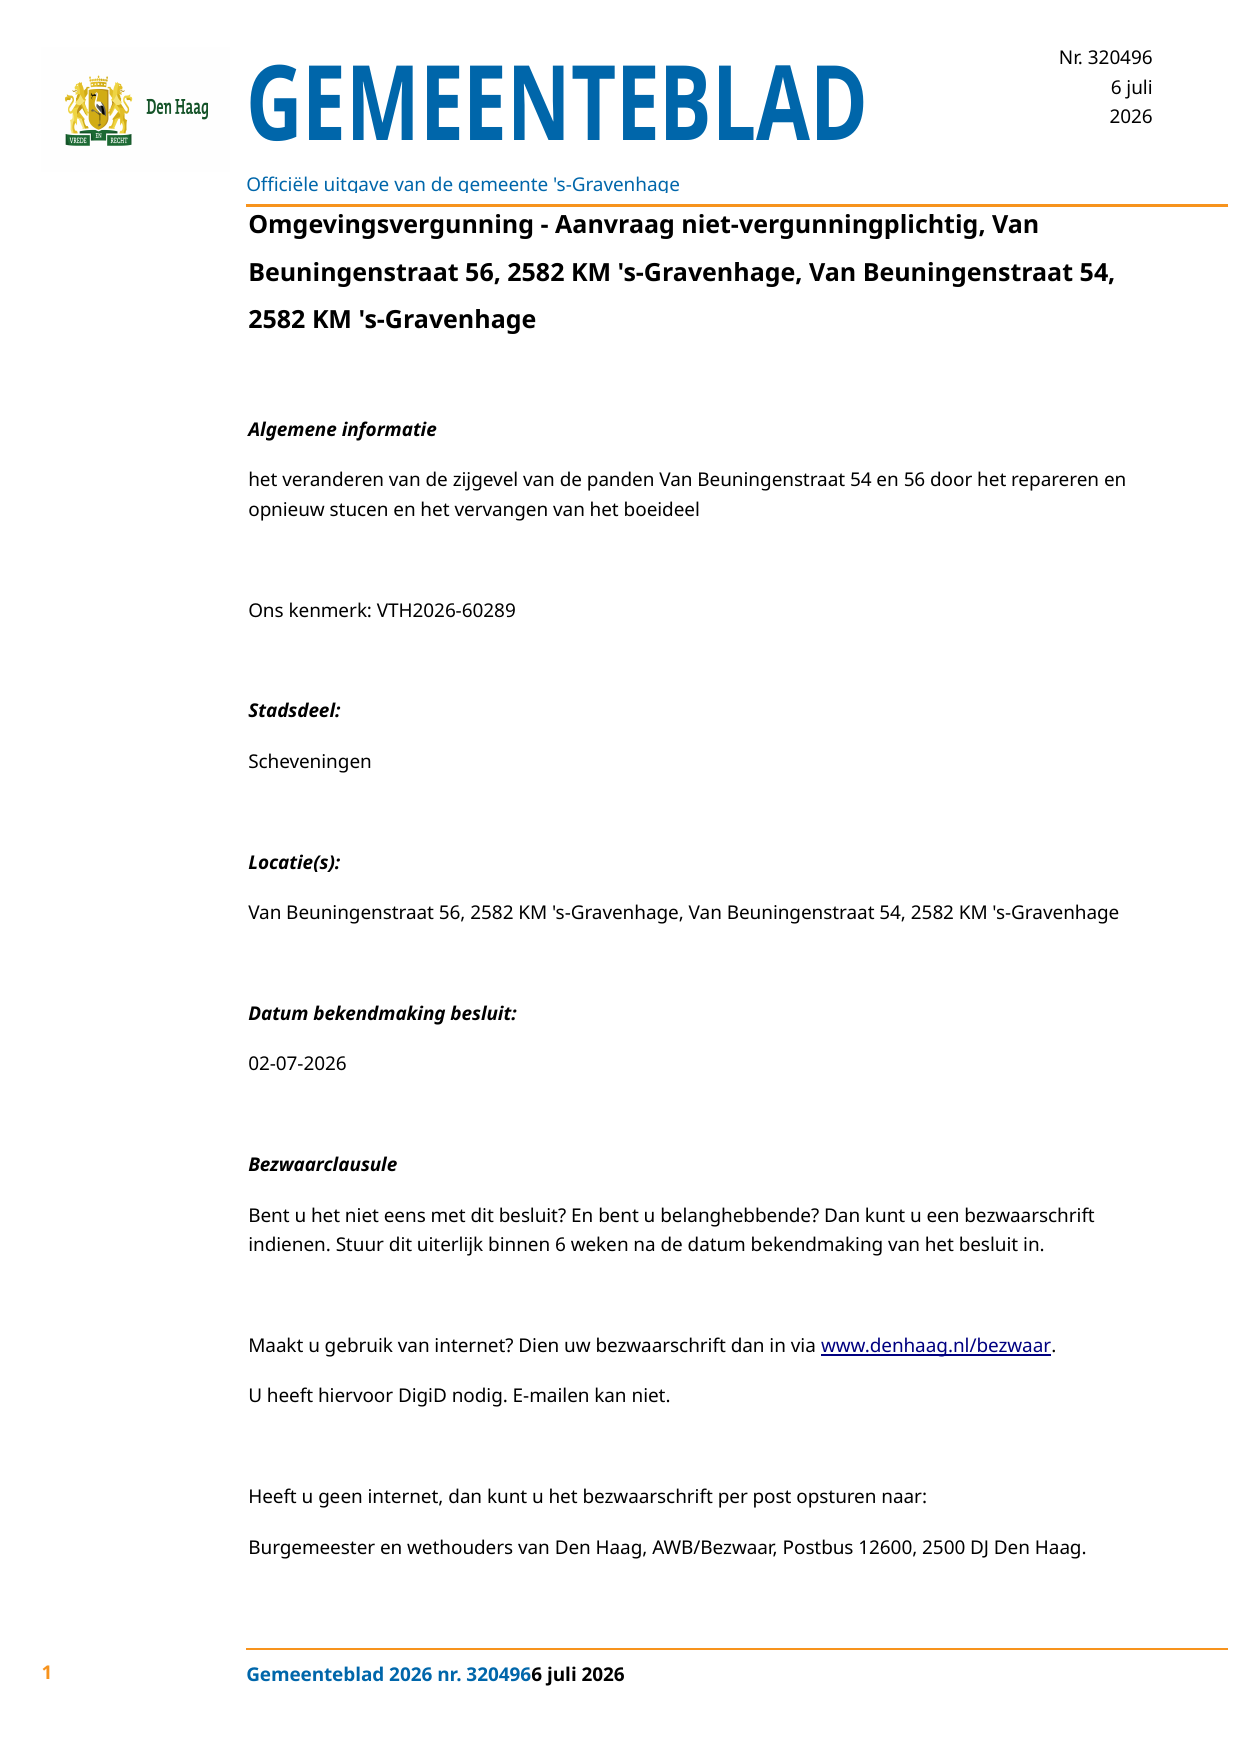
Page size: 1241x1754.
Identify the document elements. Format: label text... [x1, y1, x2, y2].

text Omgevingsvergunning - Aanvraag niet-vergunningplichtig, Van Beuningenstraat 56, 2582 KM 's-Gravenhage, Van Beuningenstraat 54, 2582 KM 's-Gravenhage [248, 207, 1152, 336]
text Maakt u gebruik van internet? Dien uw bezwaarschrift dan in via www.denhaag.nl/bezwaar. [248, 1332, 1152, 1358]
text Van Beuningenstraat 56, 2582 KM 's-Gravenhage, Van Beuningenstraat 54, 2582 KM 's-Gravenhage [248, 899, 1152, 925]
text Burgemeester en wethouders van Den Haag, AWB/Bezwaar, Postbus 12600, 2500 DJ Den Haag. [248, 1534, 1152, 1559]
text Algemene informatie [248, 416, 1152, 442]
text Stadsdeel: [248, 698, 1152, 723]
picture [41, 47, 231, 172]
text 02-07-2026 [248, 1051, 1152, 1076]
text Bezwaarclausule [248, 1151, 1152, 1177]
text U heeft hiervoor DigiD nodig. E-mailen kan niet. [248, 1383, 1152, 1408]
text Bent u het niet eens met dit besluit? En bent u belanghebbende? Dan kunt u een bezwaarschrift indienen. Stuur dit uiterlijk binnen 6 weken na de datum bekendmaking van het besluit in. [248, 1202, 1152, 1257]
text Locatie(s): [248, 849, 1152, 874]
text Ons kenmerk: VTH2026-60289 [248, 597, 1152, 622]
text Heeft u geen internet, dan kunt u het bezwaarschrift per post opsturen naar: [248, 1483, 1152, 1509]
text Datum bekendmaking besluit: [248, 1000, 1152, 1026]
text het veranderen van de zijgevel van de panden Van Beuningenstraat 54 en 56 door het repareren en opnieuw stucen en het vervangen van het boeideel [248, 466, 1152, 522]
text Scheveningen [248, 748, 1152, 774]
